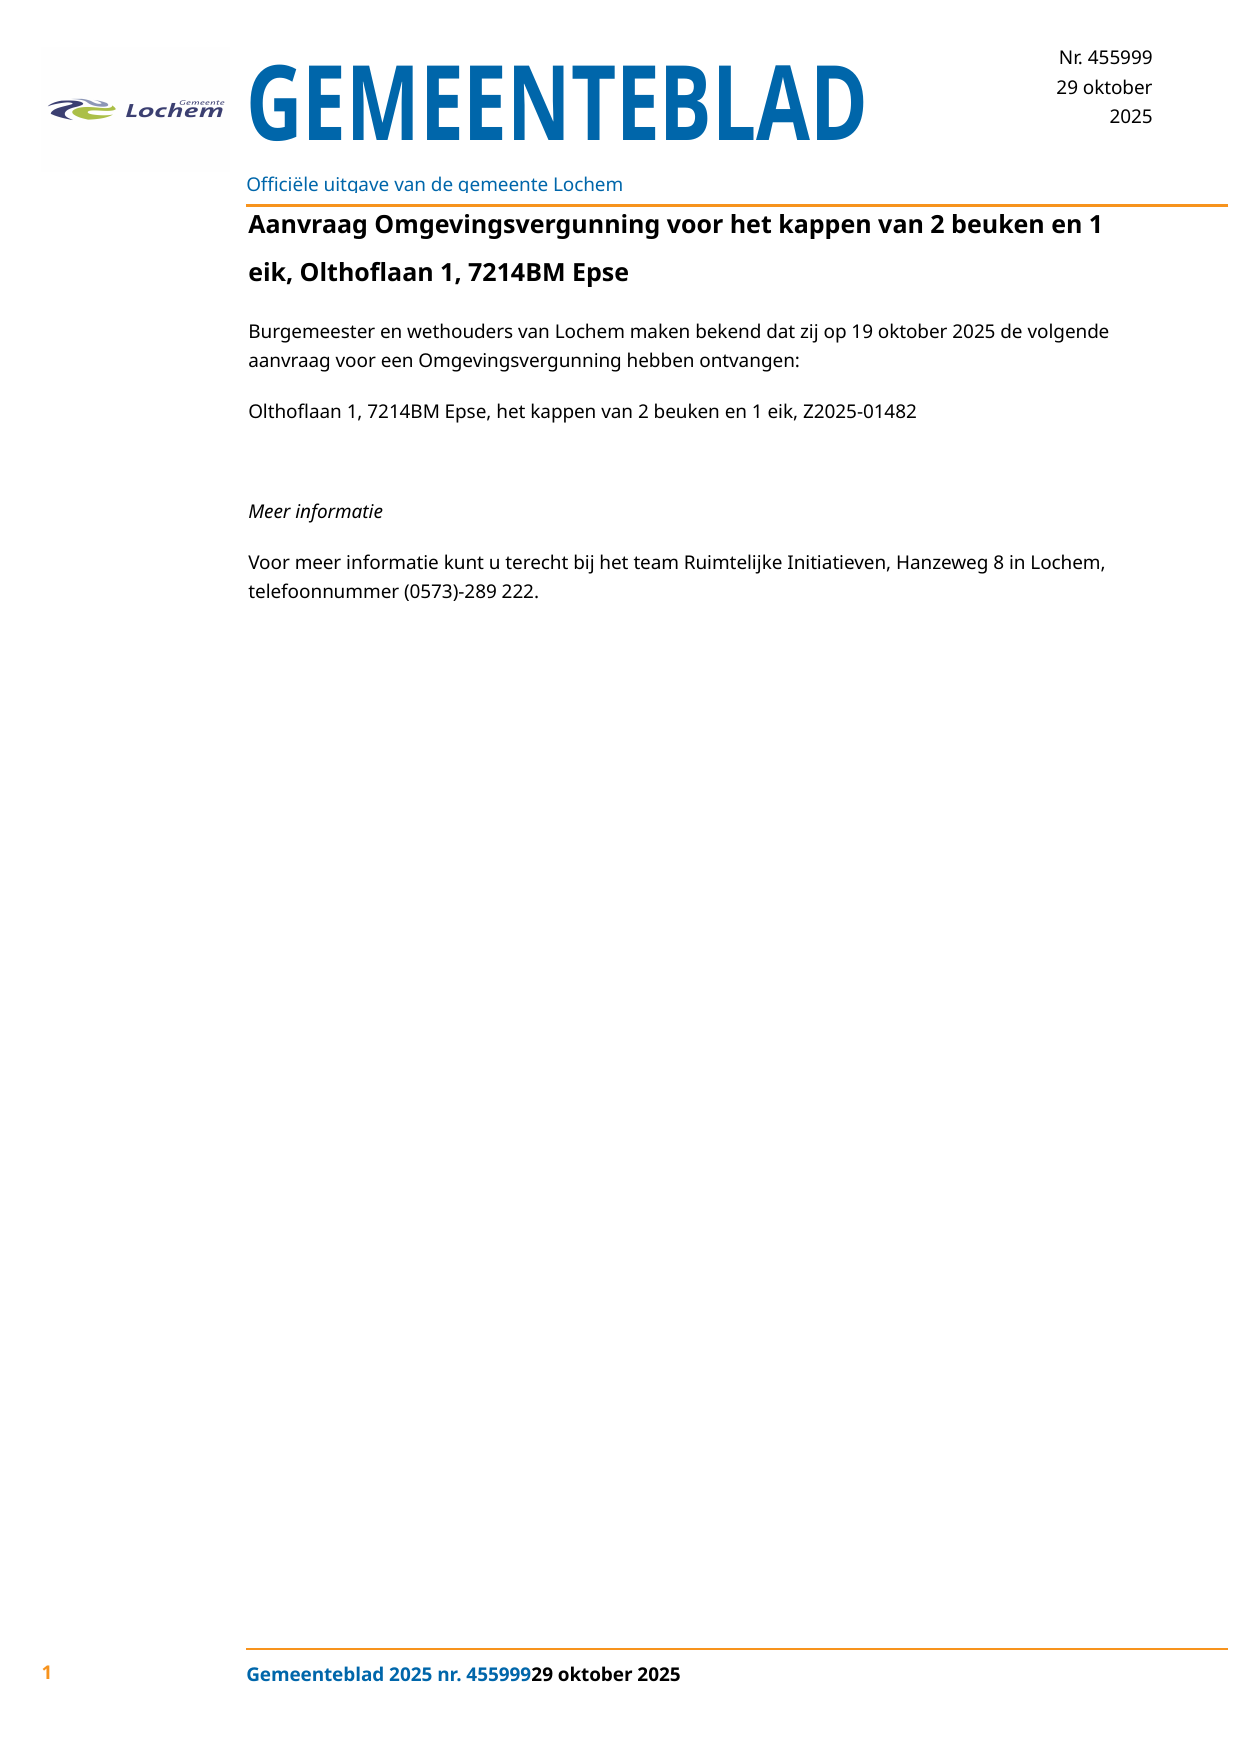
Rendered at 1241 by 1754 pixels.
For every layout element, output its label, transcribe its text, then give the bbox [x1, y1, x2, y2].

text Voor meer informatie kunt u terecht bij het team Ruimtelijke Initiatieven, Hanzeweg 8 in Lochem, telefoonnummer (0573)-289 222. [248, 549, 1152, 604]
picture [41, 47, 231, 172]
text Burgemeester en wethouders van Lochem maken bekend dat zij op 19 oktober 2025 de volgende aanvraag voor een Omgevingsvergunning hebben ontvangen: [248, 318, 1152, 373]
text Aanvraag Omgevingsvergunning voor het kappen van 2 beuken en 1 eik, Olthoflaan 1, 7214BM Epse [248, 207, 1152, 288]
text Olthoflaan 1, 7214BM Epse, het kappen van 2 beuken en 1 eik, Z2025-01482 [248, 398, 1152, 424]
text Meer informatie [248, 499, 1152, 524]
